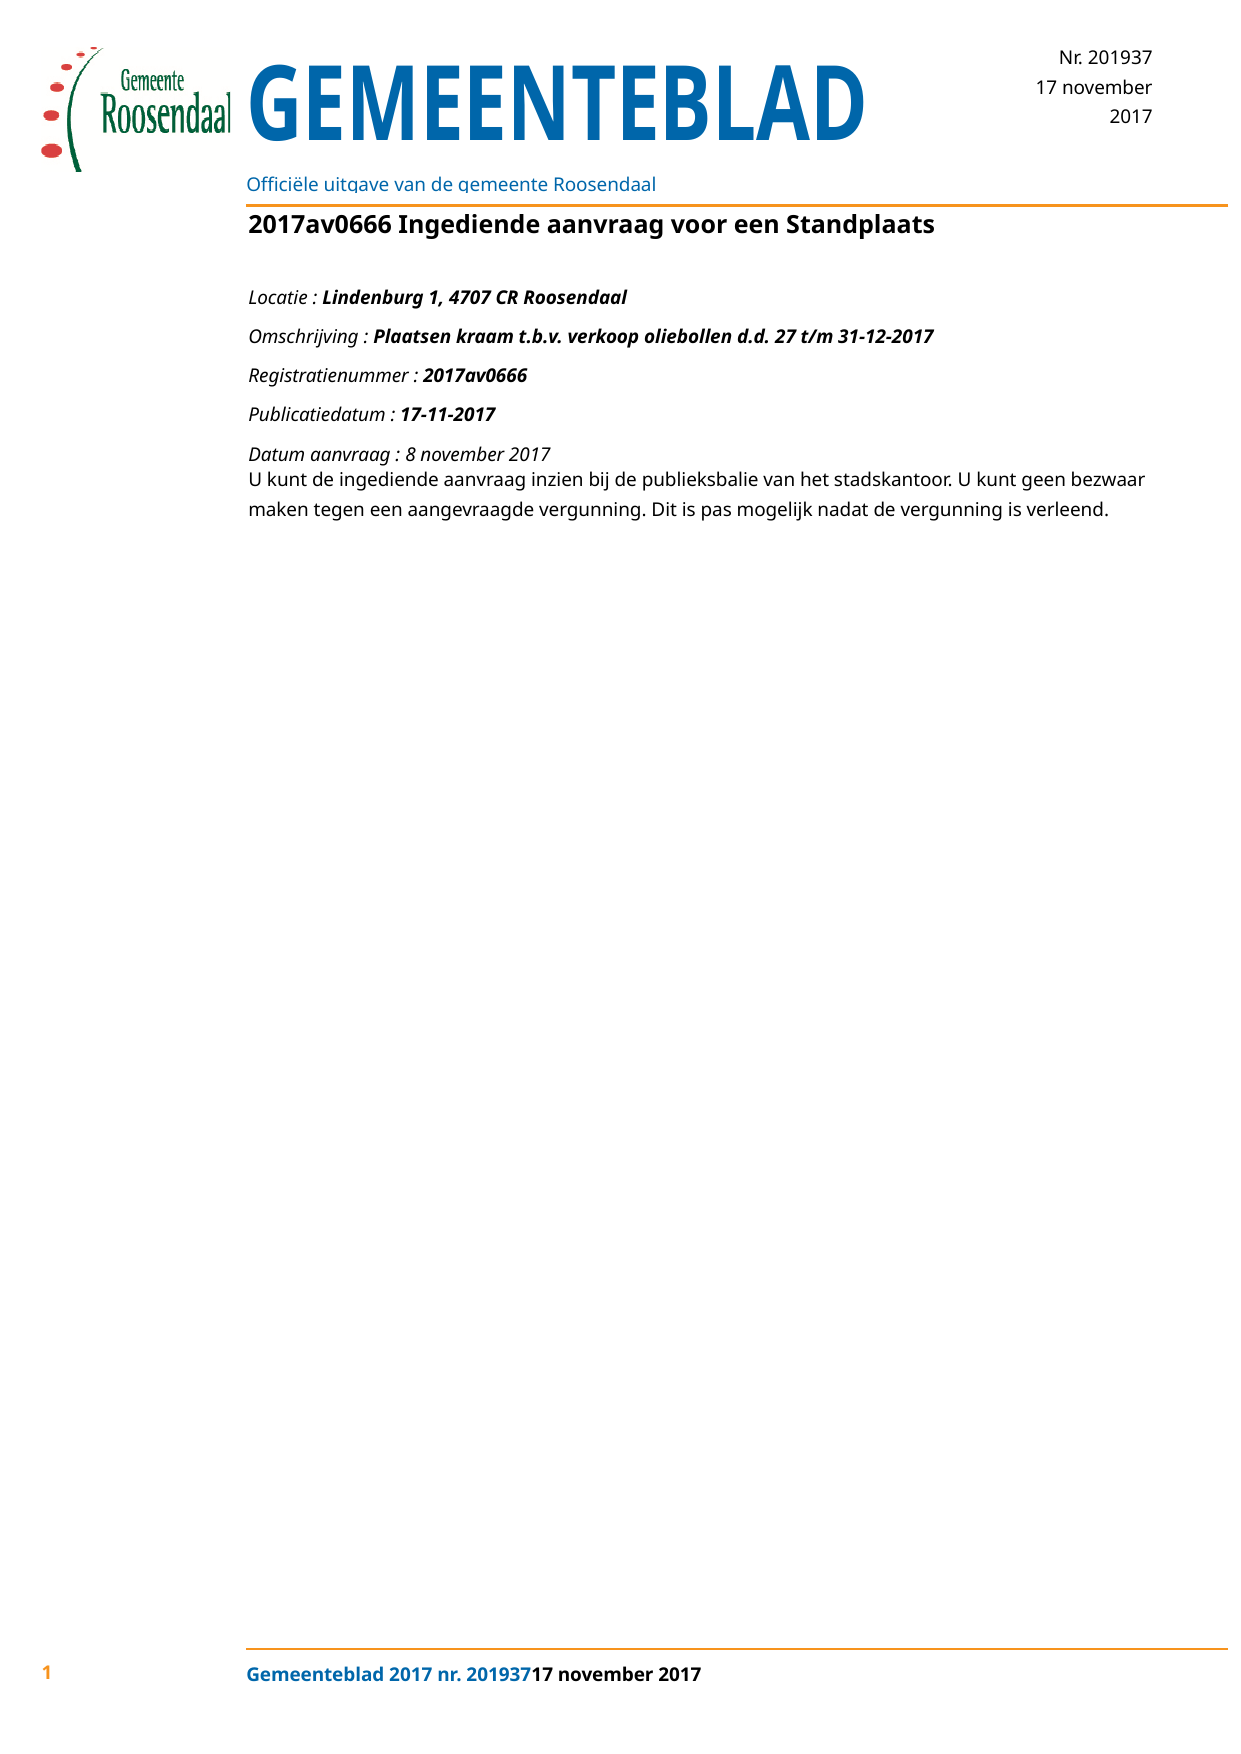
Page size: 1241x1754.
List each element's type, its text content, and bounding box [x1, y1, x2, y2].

text Omschrijving : Plaatsen kraam t.b.v. verkoop oliebollen d.d. 27 t/m 31-12-2017 [248, 323, 1152, 349]
text Publicatiedatum : 17-11-2017 [248, 402, 1152, 427]
text U kunt de ingediende aanvraag inzien bij de publieksbalie van het stadskantoor. U kunt geen bezwaar maken tegen een aangevraagde vergunning. Dit is pas mogelijk nadat de vergunning is verleend. [248, 467, 1152, 522]
text 2017av0666 Ingediende aanvraag voor een Standplaats [248, 207, 1152, 241]
picture [41, 47, 231, 172]
text Locatie : Lindenburg 1, 4707 CR Roosendaal [248, 284, 1152, 309]
text Registratienummer : 2017av0666 [248, 362, 1152, 388]
text Datum aanvraag : 8 november 2017 [248, 441, 1152, 467]
